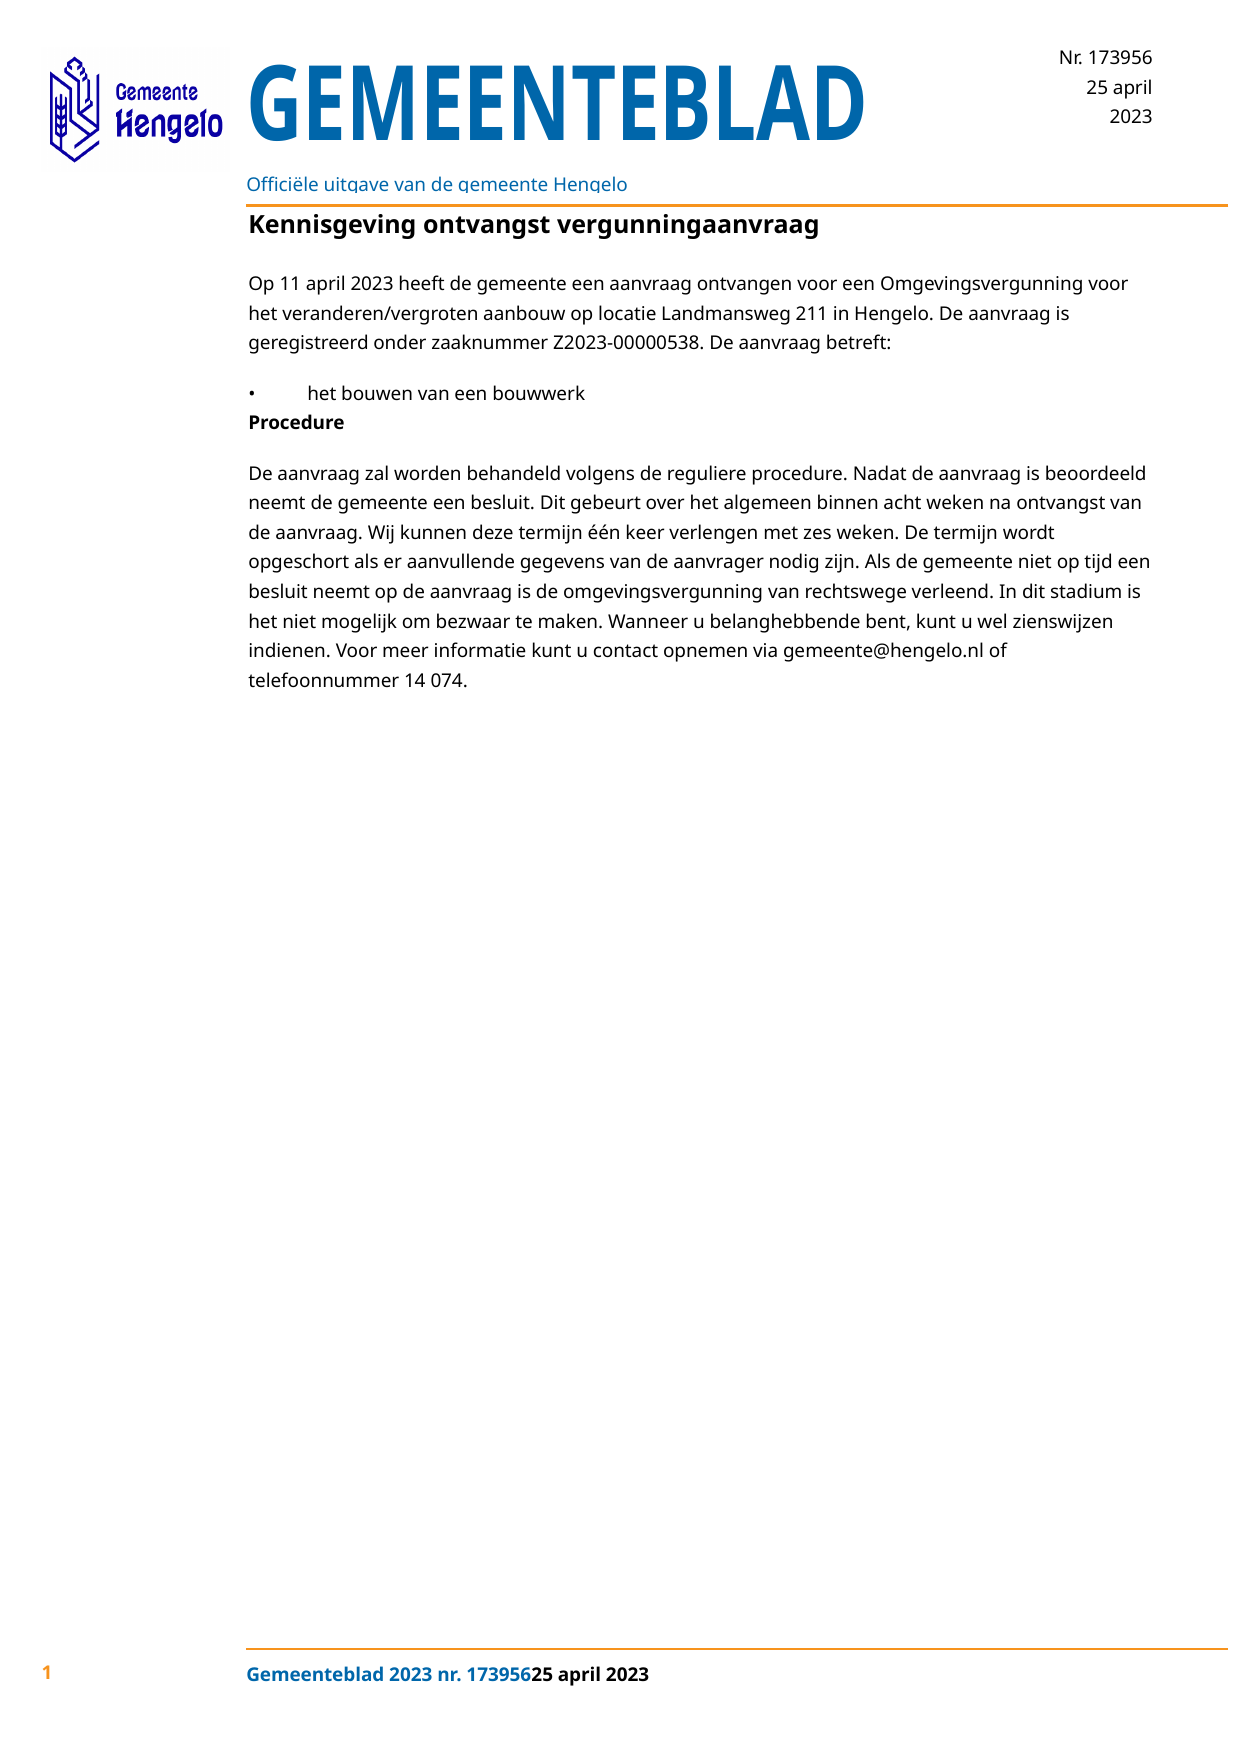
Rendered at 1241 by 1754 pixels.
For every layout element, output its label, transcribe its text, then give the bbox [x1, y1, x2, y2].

text Kennisgeving ontvangst vergunningaanvraag [248, 207, 1152, 241]
text Procedure [248, 409, 1152, 435]
text Op 11 april 2023 heeft de gemeente een aanvraag ontvangen voor een Omgevingsvergunning voor het veranderen/vergroten aanbouw op locatie Landmansweg 211 in Hengelo. De aanvraag is geregistreerd onder zaaknummer Z2023-00000538. De aanvraag betreft: [248, 270, 1152, 355]
picture [41, 47, 231, 172]
list het bouwen van een bouwwerk [248, 380, 1152, 406]
text De aanvraag zal worden behandeld volgens de reguliere procedure. Nadat de aanvraag is beoordeeld neemt de gemeente een besluit. Dit gebeurt over het algemeen binnen acht weken na ontvangst van de aanvraag. Wij kunnen deze termijn één keer verlengen met zes weken. De termijn wordt opgeschort als er aanvullende gegevens van de aanvrager nodig zijn. Als de gemeente niet op tijd een besluit neemt op de aanvraag is de omgevingsvergunning van rechtswege verleend. In dit stadium is het niet mogelijk om bezwaar te maken. Wanneer u belanghebbende bent, kunt u wel zienswijzen indienen. Voor meer informatie kunt u contact opnemen via gemeente@hengelo.nl of telefoonnummer 14 074. [248, 460, 1152, 693]
